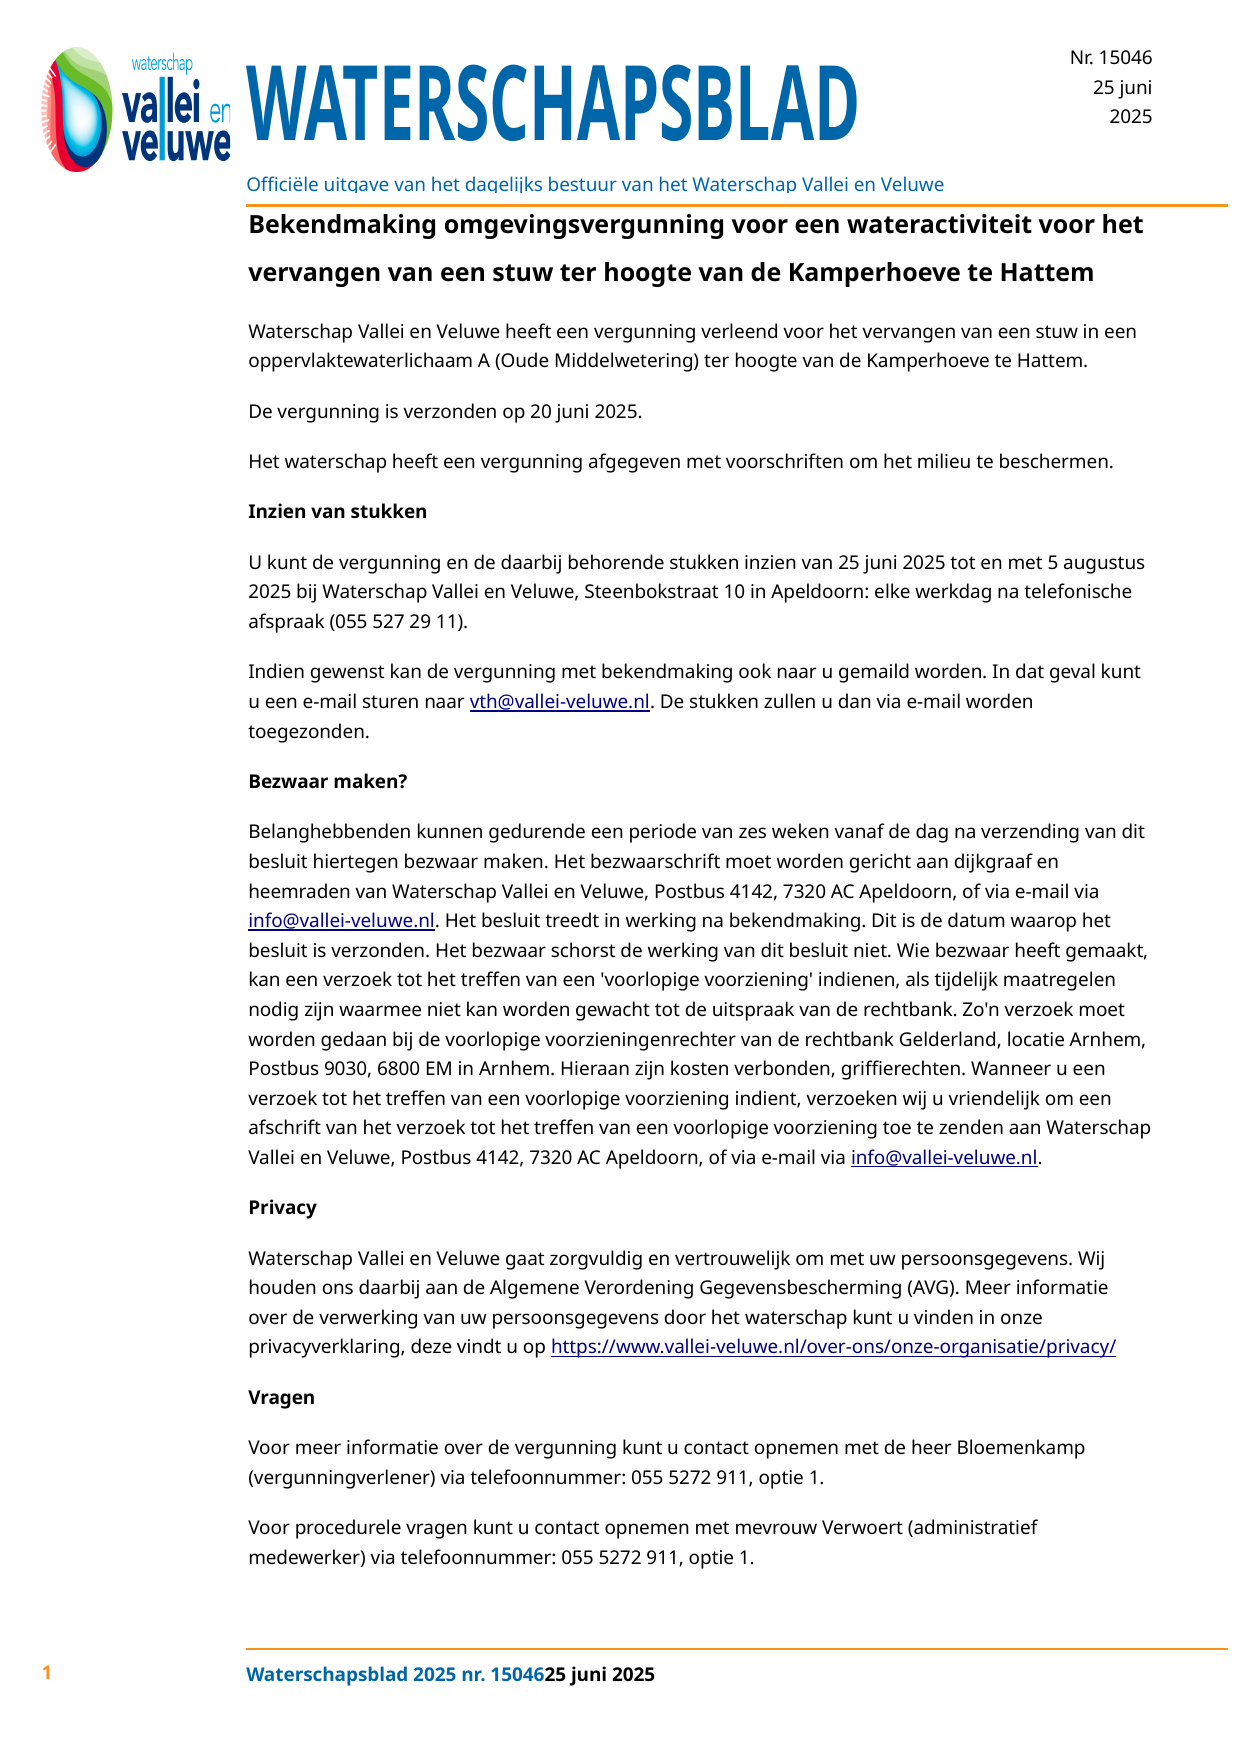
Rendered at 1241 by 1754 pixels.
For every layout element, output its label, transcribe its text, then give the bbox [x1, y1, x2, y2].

text U kunt de vergunning en de daarbij behorende stukken inzien van 25 juni 2025 tot en met 5 augustus 2025 bij Waterschap Vallei en Veluwe, Steenbokstraat 10 in Apeldoorn: elke werkdag na telefonische afspraak (055 527 29 11). [248, 549, 1152, 634]
text Voor meer informatie over de vergunning kunt u contact opnemen met de heer Bloemenkamp (vergunningverlener) via telefoonnummer: 055 5272 911, optie 1. [248, 1434, 1152, 1490]
text Waterschap Vallei en Veluwe heeft een vergunning verleend voor het vervangen van een stuw in een oppervlaktewaterlichaam A (Oude Middelwetering) ter hoogte van de Kamperhoeve te Hattem. [248, 318, 1152, 373]
text Privacy [248, 1194, 1152, 1220]
text De vergunning is verzonden op 20 juni 2025. [248, 398, 1152, 424]
text Indien gewenst kan de vergunning met bekendmaking ook naar u gemaild worden. In dat geval kunt u een e-mail sturen naar vth@vallei-veluwe.nl. De stukken zullen u dan via e-mail worden toegezonden. [248, 659, 1152, 744]
text Bezwaar maken? [248, 768, 1152, 794]
text Het waterschap heeft een vergunning afgegeven met voorschriften om het milieu te beschermen. [248, 448, 1152, 474]
text Vragen [248, 1384, 1152, 1410]
text Inzien van stukken [248, 499, 1152, 524]
text Belanghebbenden kunnen gedurende een periode van zes weken vanaf de dag na verzending van dit besluit hiertegen bezwaar maken. Het bezwaarschrift moet worden gericht aan dijkgraaf en heemraden van Waterschap Vallei en Veluwe, Postbus 4142, 7320 AC Apeldoorn, of via e-mail via info@vallei-veluwe.nl. Het besluit treedt in werking na bekendmaking. Dit is de datum waarop het besluit is verzonden. Het bezwaar schorst de werking van dit besluit niet. Wie bezwaar heeft gemaakt, kan een verzoek tot het treffen van een 'voorlopige voorziening' indienen, als tijdelijk maatregelen nodig zijn waarmee niet kan worden gewacht tot de uitspraak van de rechtbank. Zo'n verzoek moet worden gedaan bij de voorlopige voorzieningenrechter van de rechtbank Gelderland, locatie Arnhem, Postbus 9030, 6800 EM in Arnhem. Hieraan zijn kosten verbonden, griffierechten. Wanneer u een verzoek tot het treffen van een voorlopige voorziening indient, verzoeken wij u vriendelijk om een afschrift van het verzoek tot het treffen van een voorlopige voorziening toe te zenden aan Waterschap Vallei en Veluwe, Postbus 4142, 7320 AC Apeldoorn, of via e-mail via info@vallei-veluwe.nl. [248, 819, 1152, 1170]
text Waterschap Vallei en Veluwe gaat zorgvuldig en vertrouwelijk om met uw persoonsgegevens. Wij houden ons daarbij aan de Algemene Verordening Gegevensbescherming (AVG). Meer informatie over de verwerking van uw persoonsgegevens door het waterschap kunt u vinden in onze privacyverklaring, deze vindt u op https://www.vallei-veluwe.nl/over-ons/onze-organisatie/privacy/ [248, 1245, 1152, 1359]
text Bekendmaking omgevingsvergunning voor een wateractiviteit voor het vervangen van een stuw ter hoogte van de Kamperhoeve te Hattem [248, 207, 1152, 288]
text Voor procedurele vragen kunt u contact opnemen met mevrouw Verwoert (administratief medewerker) via telefoonnummer: 055 5272 911, optie 1. [248, 1514, 1152, 1570]
picture [41, 47, 231, 172]
